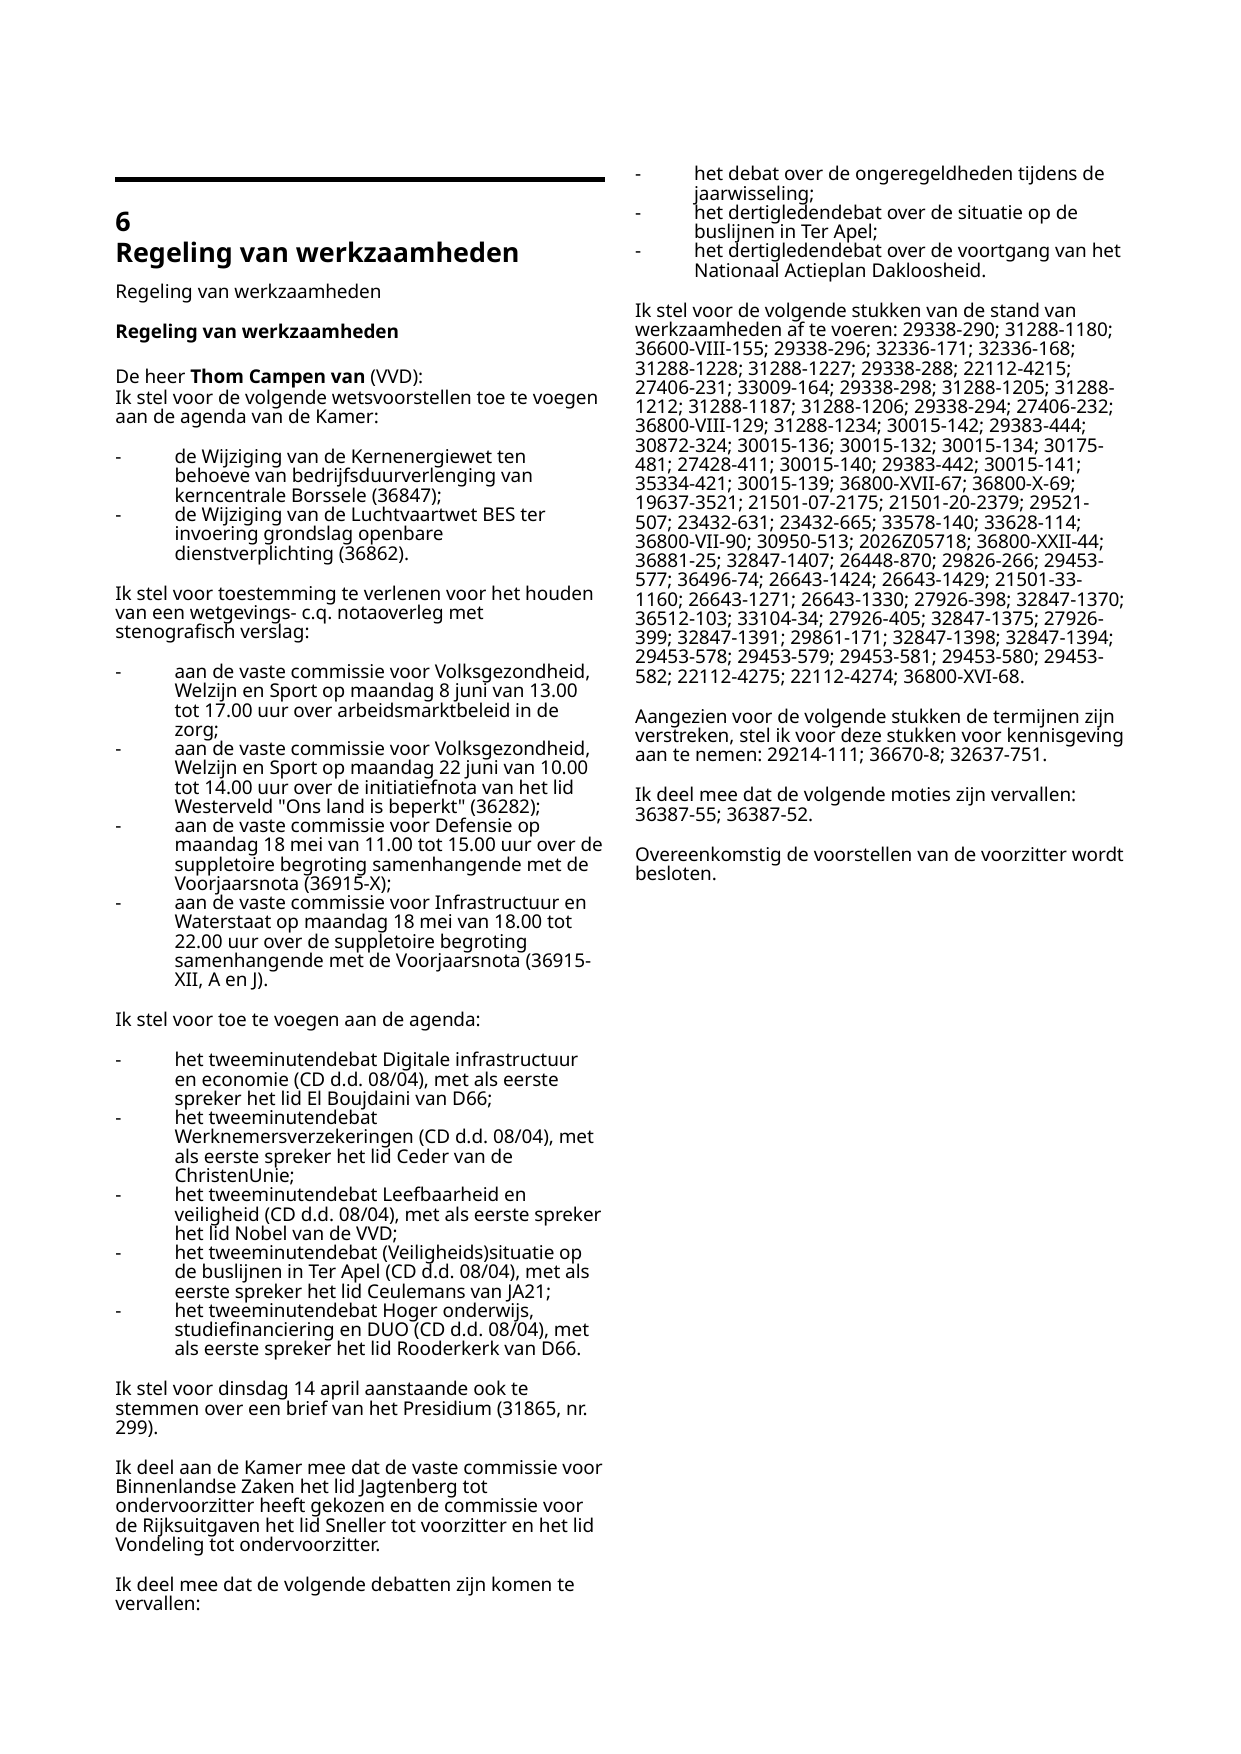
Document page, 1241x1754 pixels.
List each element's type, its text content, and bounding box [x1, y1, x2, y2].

text Regeling van werkzaamheden [115, 323, 605, 342]
list het tweeminutendebat Digitale infrastructuur en economie (CD d.d. 08/04), met als eerste spreker het lid El Boujdaini van D66; [115, 1051, 605, 1109]
text Ik deel mee dat de volgende moties zijn vervallen: 36387-55; 36387-52. [635, 786, 1125, 825]
text Ik stel voor dinsdag 14 april aanstaande ook te stemmen over een brief van het Presidium (31865, nr. 299). [115, 1380, 605, 1438]
list het tweeminutendebat Hoger onderwijs, studiefinanciering en DUO (CD d.d. 08/04), met als eerste spreker het lid Rooderkerk van D66. [115, 1302, 605, 1360]
list het tweeminutendebat Werknemersverzekeringen (CD d.d. 08/04), met als eerste spreker het lid Ceder van de ChristenUnie; [115, 1109, 605, 1186]
text Ik stel voor de volgende stukken van de stand van werkzaamheden af te voeren: 29338-290; 31288-1180; 36600-VIII-155; 29338-296; 32336-171; 32336-168; 31288-1228; 31288-1227; 29338-288; 22112-4215; 27406-231; 33009-164; 29338-298; 31288-1205; 31288-1212; 31288-1187; 31288-1206; 29338-294; 27406-232; 36800-VIII-129; 31288-1234; 30015-142; 29383-444; 30872-324; 30015-136; 30015-132; 30015-134; 30175-481; 27428-411; 30015-140; 29383-442; 30015-141; 35334-421; 30015-139; 36800-XVII-67; 36800-X-69; 19637-3521; 21501-07-2175; 21501-20-2379; 29521-507; 23432-631; 23432-665; 33578-140; 33628-114; 36800-VII-90; 30950-513; 2026Z05718; 36800-XXII-44; 36881-25; 32847-1407; 26448-870; 29826-266; 29453-577; 36496-74; 26643-1424; 26643-1429; 21501-33-1160; 26643-1271; 26643-1330; 27926-398; 32847-1370; 36512-103; 33104-34; 27926-405; 32847-1375; 27926-399; 32847-1391; 29861-171; 32847-1398; 32847-1394; 29453-578; 29453-579; 29453-581; 29453-580; 29453-582; 22112-4275; 22112-4274; 36800-XVI-68. [635, 302, 1125, 687]
text De heer Thom Campen van (VVD): [115, 363, 605, 389]
text 6 [115, 203, 605, 239]
list aan de vaste commissie voor Volksgezondheid, Welzijn en Sport op maandag 8 juni van 13.00 tot 17.00 uur over arbeidsmarktbeleid in de zorg; [115, 663, 605, 740]
list het debat over de ongeregeldheden tijdens de jaarwisseling; [635, 165, 1125, 204]
text Aangezien voor de volgende stukken de termijnen zijn verstreken, stel ik voor deze stukken voor kennisgeving aan te nemen: 29214-111; 36670-8; 32637-751. [635, 708, 1125, 766]
list aan de vaste commissie voor Infrastructuur en Waterstaat op maandag 18 mei van 18.00 tot 22.00 uur over de suppletoire begroting samenhangende met de Voorjaarsnota (36915-XII, A en J). [115, 894, 605, 991]
text Ik deel mee dat de volgende debatten zijn komen te vervallen: [115, 1576, 605, 1614]
list het dertigledendebat over de voortgang van het Nationaal Actieplan Dakloosheid. [635, 242, 1125, 281]
text Overeenkomstig de voorstellen van de voorzitter wordt besloten. [635, 846, 1125, 884]
text Ik stel voor toe te voegen aan de agenda: [115, 1011, 605, 1031]
list het tweeminutendebat Leefbaarheid en veiligheid (CD d.d. 08/04), met als eerste spreker het lid Nobel van de VVD; [115, 1186, 605, 1244]
list aan de vaste commissie voor Defensie op maandag 18 mei van 11.00 tot 15.00 uur over de suppletoire begroting samenhangende met de Voorjaarsnota (36915-X); [115, 817, 605, 894]
text Ik stel voor toestemming te verlenen voor het houden van een wetgevings- c.q. notaoverleg met stenografisch verslag: [115, 584, 605, 642]
list de Wijziging van de Luchtvaartwet BES ter invoering grondslag openbare dienstverplichting (36862). [115, 506, 605, 564]
list het dertigledendebat over de situatie op de buslijnen in Ter Apel; [635, 204, 1125, 242]
text Regeling van werkzaamheden [115, 283, 605, 302]
list aan de vaste commissie voor Volksgezondheid, Welzijn en Sport op maandag 22 juni van 10.00 tot 14.00 uur over de initiatiefnota van het lid Westerveld "Ons land is beperkt" (36282); [115, 740, 605, 817]
text Ik deel aan de Kamer mee dat de vaste commissie voor Binnenlandse Zaken het lid Jagtenberg tot ondervoorzitter heeft gekozen en de commissie voor de Rijksuitgaven het lid Sneller tot voorzitter en het lid Vondeling tot ondervoorzitter. [115, 1459, 605, 1555]
text Ik stel voor de volgende wetsvoorstellen toe te voegen aan de agenda van de Kamer: [115, 389, 605, 427]
list het tweeminutendebat (Veiligheids)situatie op de buslijnen in Ter Apel (CD d.d. 08/04), met als eerste spreker het lid Ceulemans van JA21; [115, 1244, 605, 1302]
text Regeling van werkzaamheden [115, 239, 605, 283]
list de Wijziging van de Kernenergiewet ten behoeve van bedrijfsduurverlenging van kerncentrale Borssele (36847); [115, 448, 605, 506]
